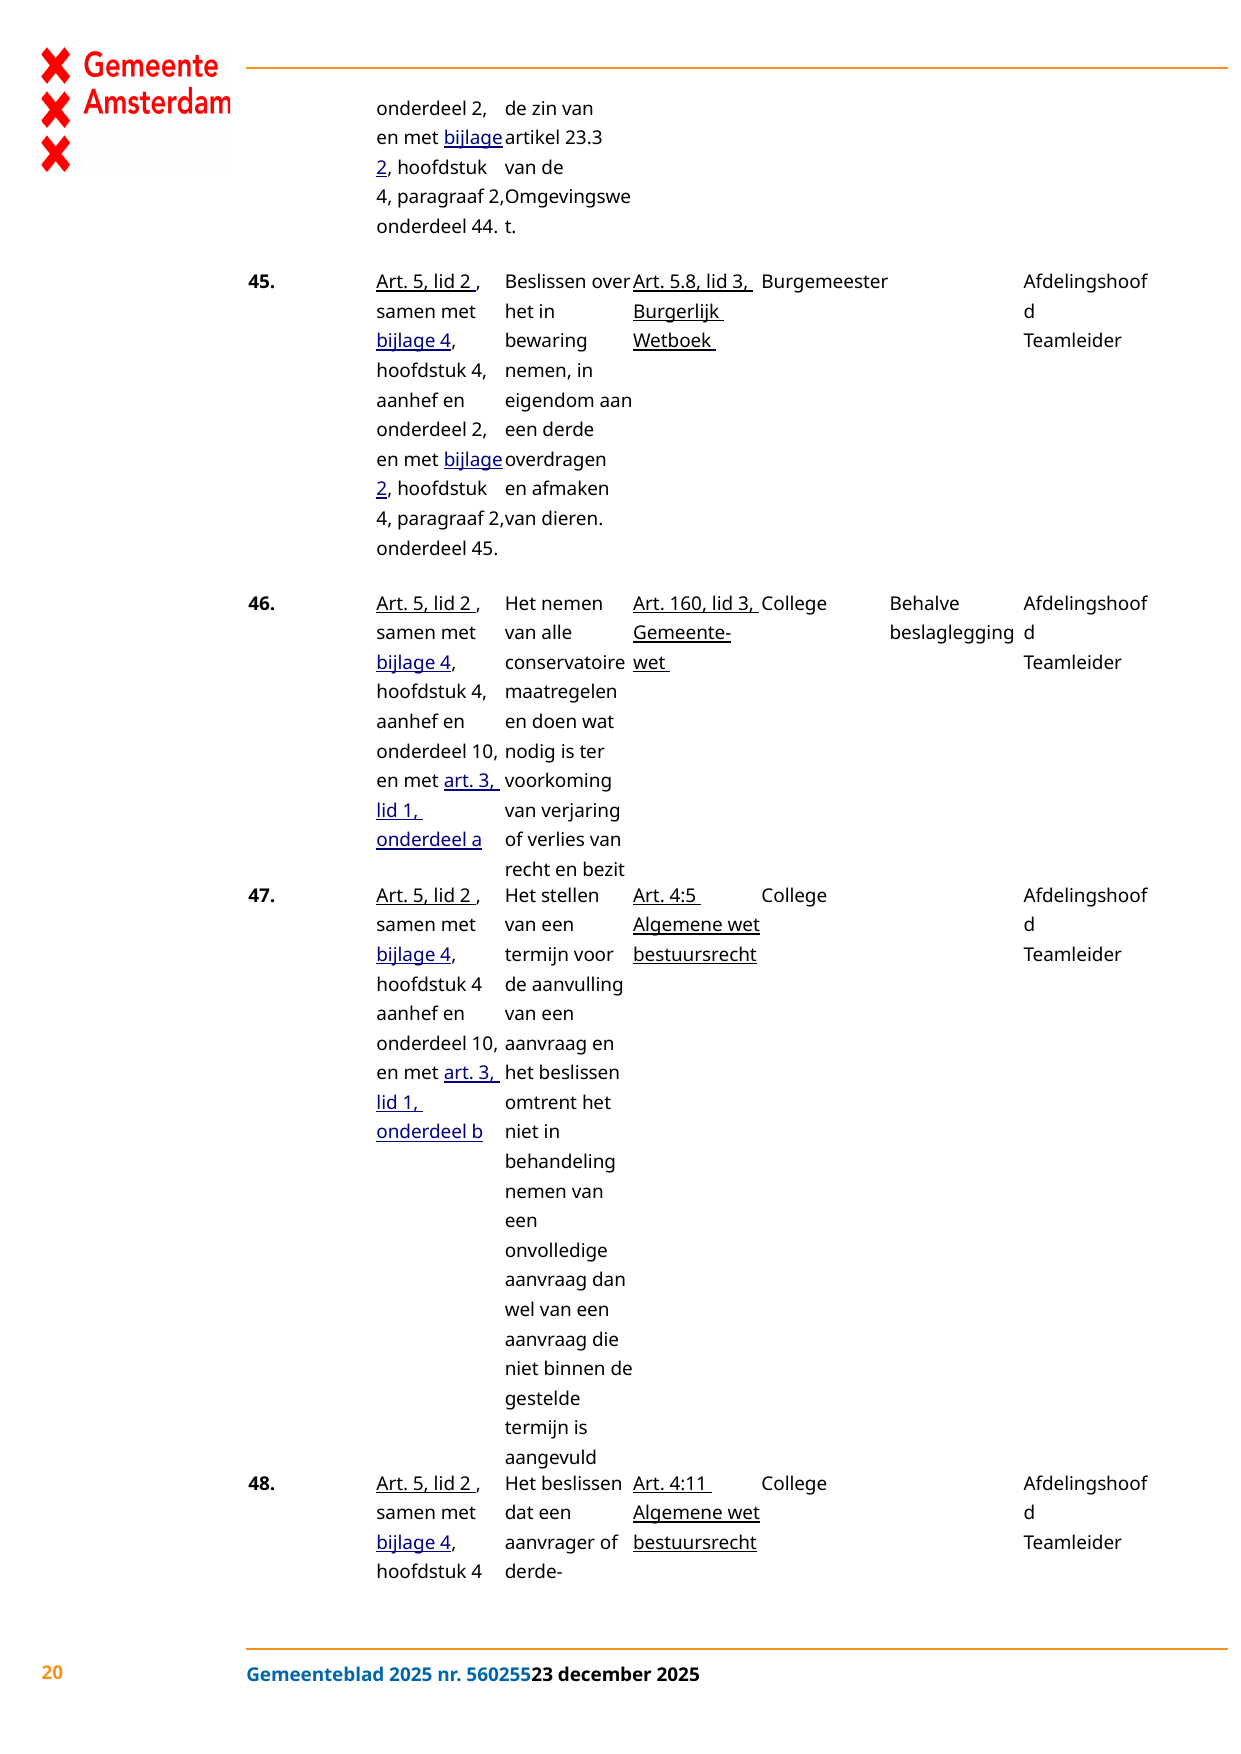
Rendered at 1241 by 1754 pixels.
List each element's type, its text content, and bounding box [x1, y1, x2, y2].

table_cell Behalve beslaglegging [889, 590, 1023, 882]
table_cell Afdelingshoofd Teamleider [1023, 269, 1152, 590]
table_cell Beslissen over het in bewaring nemen, in eigendom aan een derde overdragen en afmaken van dieren. [505, 269, 633, 590]
table_cell 48. [248, 1470, 376, 1584]
table_cell Afdelingshoofd Teamleider [1023, 1470, 1152, 1584]
table_cell onderdeel 2, en met bijlage 2, hoofdstuk 4, paragraaf 2, onderdeel 44. [376, 95, 504, 268]
table_cell [889, 882, 1023, 1470]
table_cell de zin van artikel 23.3 van de Omgevingswet. [505, 95, 633, 268]
table_cell Afdelingshoofd Teamleider [1023, 882, 1152, 1470]
table_cell [761, 95, 889, 268]
table_cell Het beslissen dat een aanvrager of derde- [505, 1470, 633, 1584]
table_cell 45. [248, 269, 376, 590]
table_cell Art. 4:11 Algemene wet bestuursrecht [633, 1470, 761, 1584]
table_cell [889, 1470, 1023, 1584]
table_cell [889, 269, 1023, 590]
table_cell Het nemen van alle conservatoire maatregelen en doen wat nodig is ter voorkoming van verjaring of verlies van recht en bezit [505, 590, 633, 882]
table_cell Art. 5.8, lid 3, Burgerlijk Wetboek [633, 269, 761, 590]
table_cell [248, 95, 376, 268]
table_cell 46. [248, 590, 376, 882]
table_cell Art. 4:5 Algemene wet bestuursrecht [633, 882, 761, 1470]
table_cell College [761, 590, 889, 882]
table_cell Art. 5, lid 2 , samen met bijlage 4, hoofdstuk 4, aanhef en onderdeel 10, en met art. 3, lid 1, onderdeel a [376, 590, 504, 882]
table_cell College [761, 882, 889, 1470]
table_cell 47. [248, 882, 376, 1470]
table_cell Het stellen van een termijn voor de aanvulling van een aanvraag en het beslissen omtrent het niet in behandeling nemen van een onvolledige aanvraag dan wel van een aanvraag die niet binnen de gestelde termijn is aangevuld [505, 882, 633, 1470]
table_cell Afdelingshoofd Teamleider [1023, 590, 1152, 882]
table_cell Art. 160, lid 3, Gemeente-wet [633, 590, 761, 882]
table_cell Burgemeester [761, 269, 889, 590]
table_cell Art. 5, lid 2 , samen met bijlage 4, hoofdstuk 4 aanhef en onderdeel 10, en met art. 3, lid 1, onderdeel b [376, 882, 504, 1470]
picture [41, 47, 231, 172]
table_cell [889, 95, 1023, 268]
table_cell [633, 95, 761, 268]
table_cell College [761, 1470, 889, 1584]
table_cell [1023, 95, 1152, 268]
table_cell Art. 5, lid 2 , samen met bijlage 4, hoofdstuk 4, aanhef en onderdeel 2, en met bijlage 2, hoofdstuk 4, paragraaf 2, onderdeel 45. [376, 269, 504, 590]
table_cell Art. 5, lid 2 , samen met bijlage 4, hoofdstuk 4 [376, 1470, 504, 1584]
